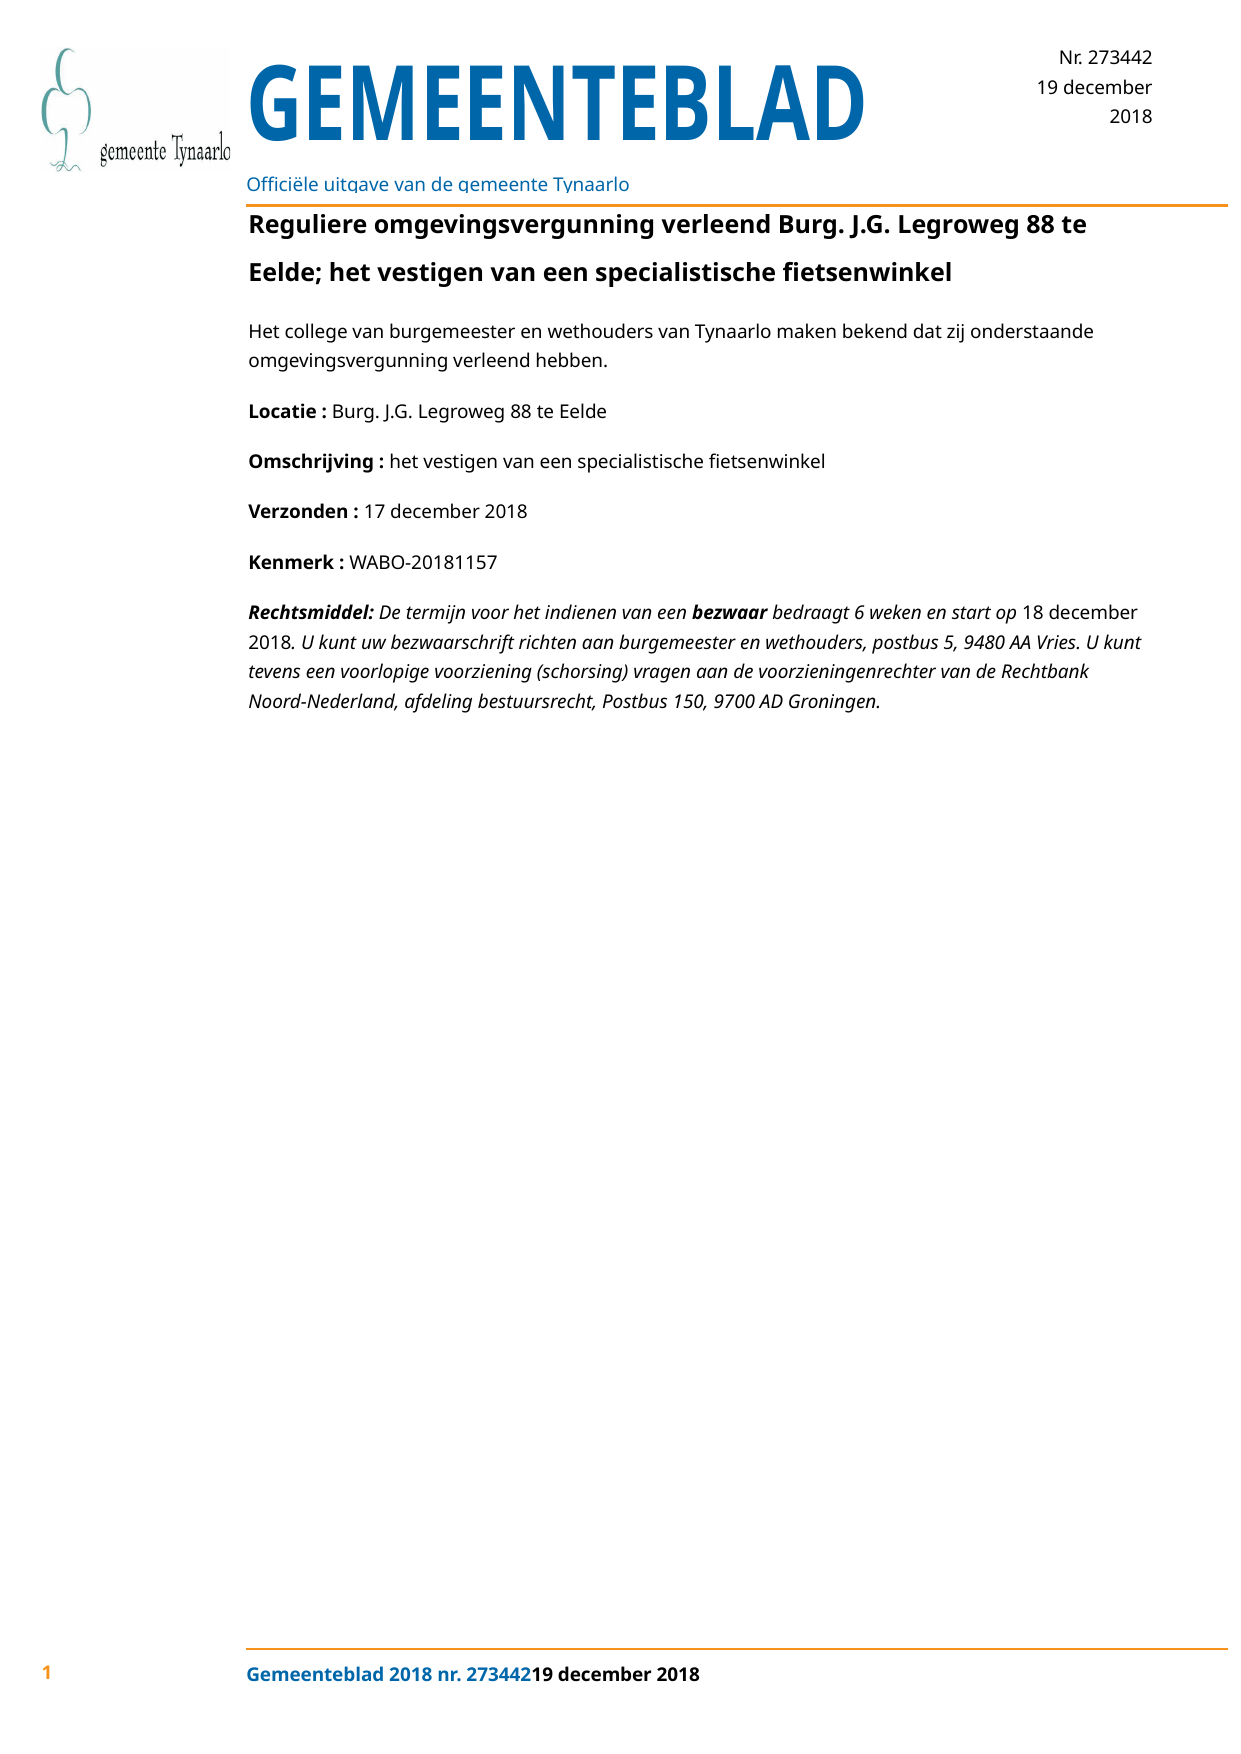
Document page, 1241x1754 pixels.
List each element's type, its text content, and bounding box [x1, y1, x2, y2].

text Verzonden : 17 december 2018 [248, 499, 1152, 524]
text Locatie : Burg. J.G. Legroweg 88 te Eelde [248, 398, 1152, 424]
text Kenmerk : WABO-20181157 [248, 549, 1152, 575]
text Rechtsmiddel: De termijn voor het indienen van een bezwaar bedraagt 6 weken en start op 18 december 2018. U kunt uw bezwaarschrift richten aan burgemeester en wethouders, postbus 5, 9480 AA Vries. U kunt tevens een voorlopige voorziening (schorsing) vragen aan de voorzieningenrechter van de Rechtbank Noord-Nederland, afdeling bestuursrecht, Postbus 150, 9700 AD Groningen. [248, 599, 1152, 714]
text Omschrijving : het vestigen van een specialistische fietsenwinkel [248, 448, 1152, 474]
picture [41, 47, 231, 172]
text Het college van burgemeester en wethouders van Tynaarlo maken bekend dat zij onderstaande omgevingsvergunning verleend hebben. [248, 318, 1152, 373]
text Reguliere omgevingsvergunning verleend Burg. J.G. Legroweg 88 te Eelde; het vestigen van een specialistische fietsenwinkel [248, 207, 1152, 288]
